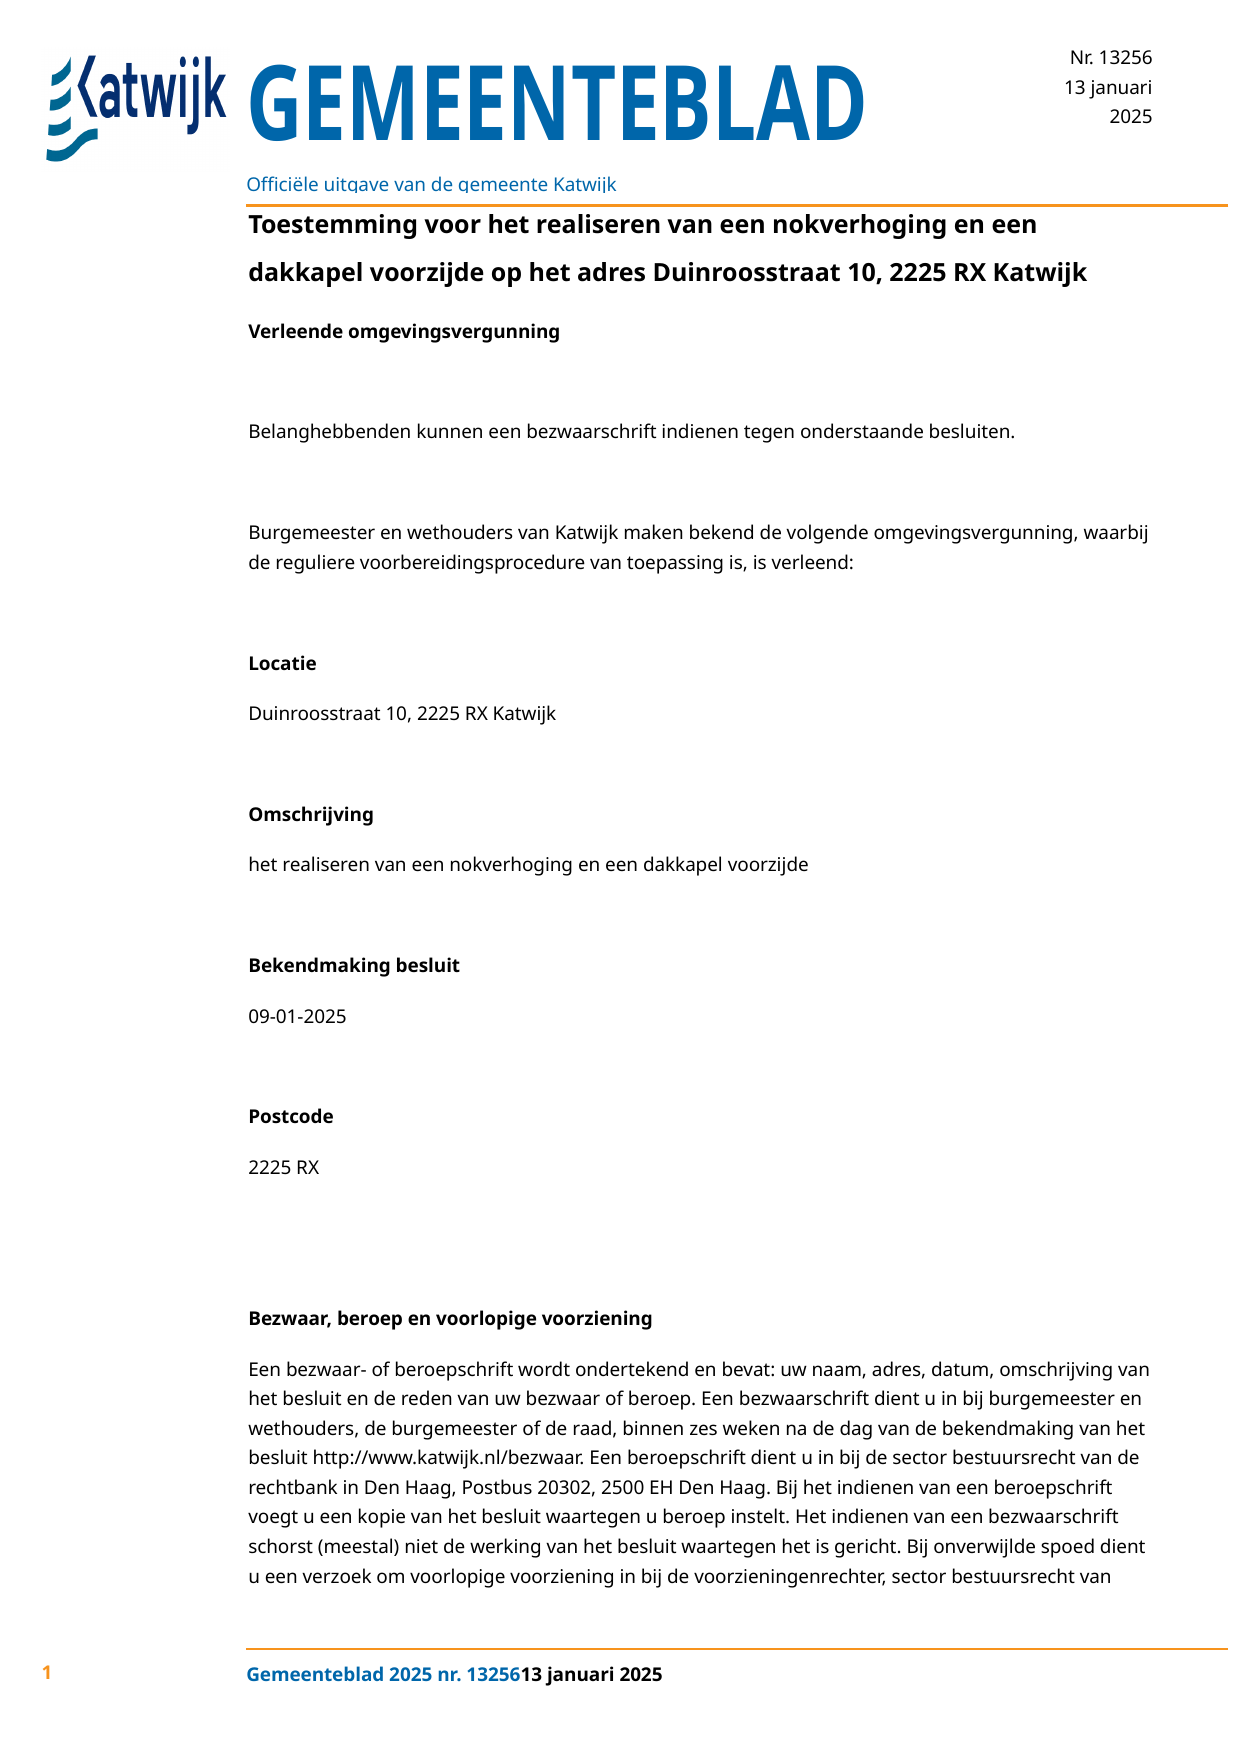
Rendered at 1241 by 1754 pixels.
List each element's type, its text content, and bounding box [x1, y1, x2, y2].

text 09-01-2025 [248, 1003, 1152, 1029]
text Bezwaar, beroep en voorlopige voorziening [248, 1305, 1152, 1331]
text Burgemeester en wethouders van Katwijk maken bekend de volgende omgevingsvergunning, waarbij de reguliere voorbereidingsprocedure van toepassing is, is verleend: [248, 519, 1152, 575]
text 2225 RX [248, 1154, 1152, 1180]
text Verleende omgevingsvergunning [248, 318, 1152, 344]
text Duinroosstraat 10, 2225 RX Katwijk [248, 700, 1152, 726]
text Belanghebbenden kunnen een bezwaarschrift indienen tegen onderstaande besluiten. [248, 419, 1152, 444]
text het realiseren van een nokverhoging en een dakkapel voorzijde [248, 852, 1152, 877]
text Toestemming voor het realiseren van een nokverhoging en een dakkapel voorzijde op het adres Duinroosstraat 10, 2225 RX Katwijk [248, 207, 1152, 288]
text Een bezwaar- of beroepschrift wordt ondertekend en bevat: uw naam, adres, datum, omschrijving van het besluit en de reden van uw bezwaar of beroep. Een bezwaarschrift dient u in bij burgemeester en wethouders, de burgemeester of de raad, binnen zes weken na de dag van de bekendmaking van het besluit http://www.katwijk.nl/bezwaar. Een beroepschrift dient u in bij de sector bestuursrecht van de rechtbank in Den Haag, Postbus 20302, 2500 EH Den Haag. Bij het indienen van een beroepschrift voegt u een kopie van het besluit waartegen u beroep instelt. Het indienen van een bezwaarschrift schorst (meestal) niet de werking van het besluit waartegen het is gericht. Bij onverwijlde spoed dient u een verzoek om voorlopige voorziening in bij de voorzieningenrechter, sector bestuursrecht van [248, 1356, 1152, 1589]
picture [41, 47, 231, 172]
text Omschrijving [248, 801, 1152, 827]
text Bekendmaking besluit [248, 952, 1152, 978]
text Postcode [248, 1104, 1152, 1129]
text Locatie [248, 650, 1152, 676]
